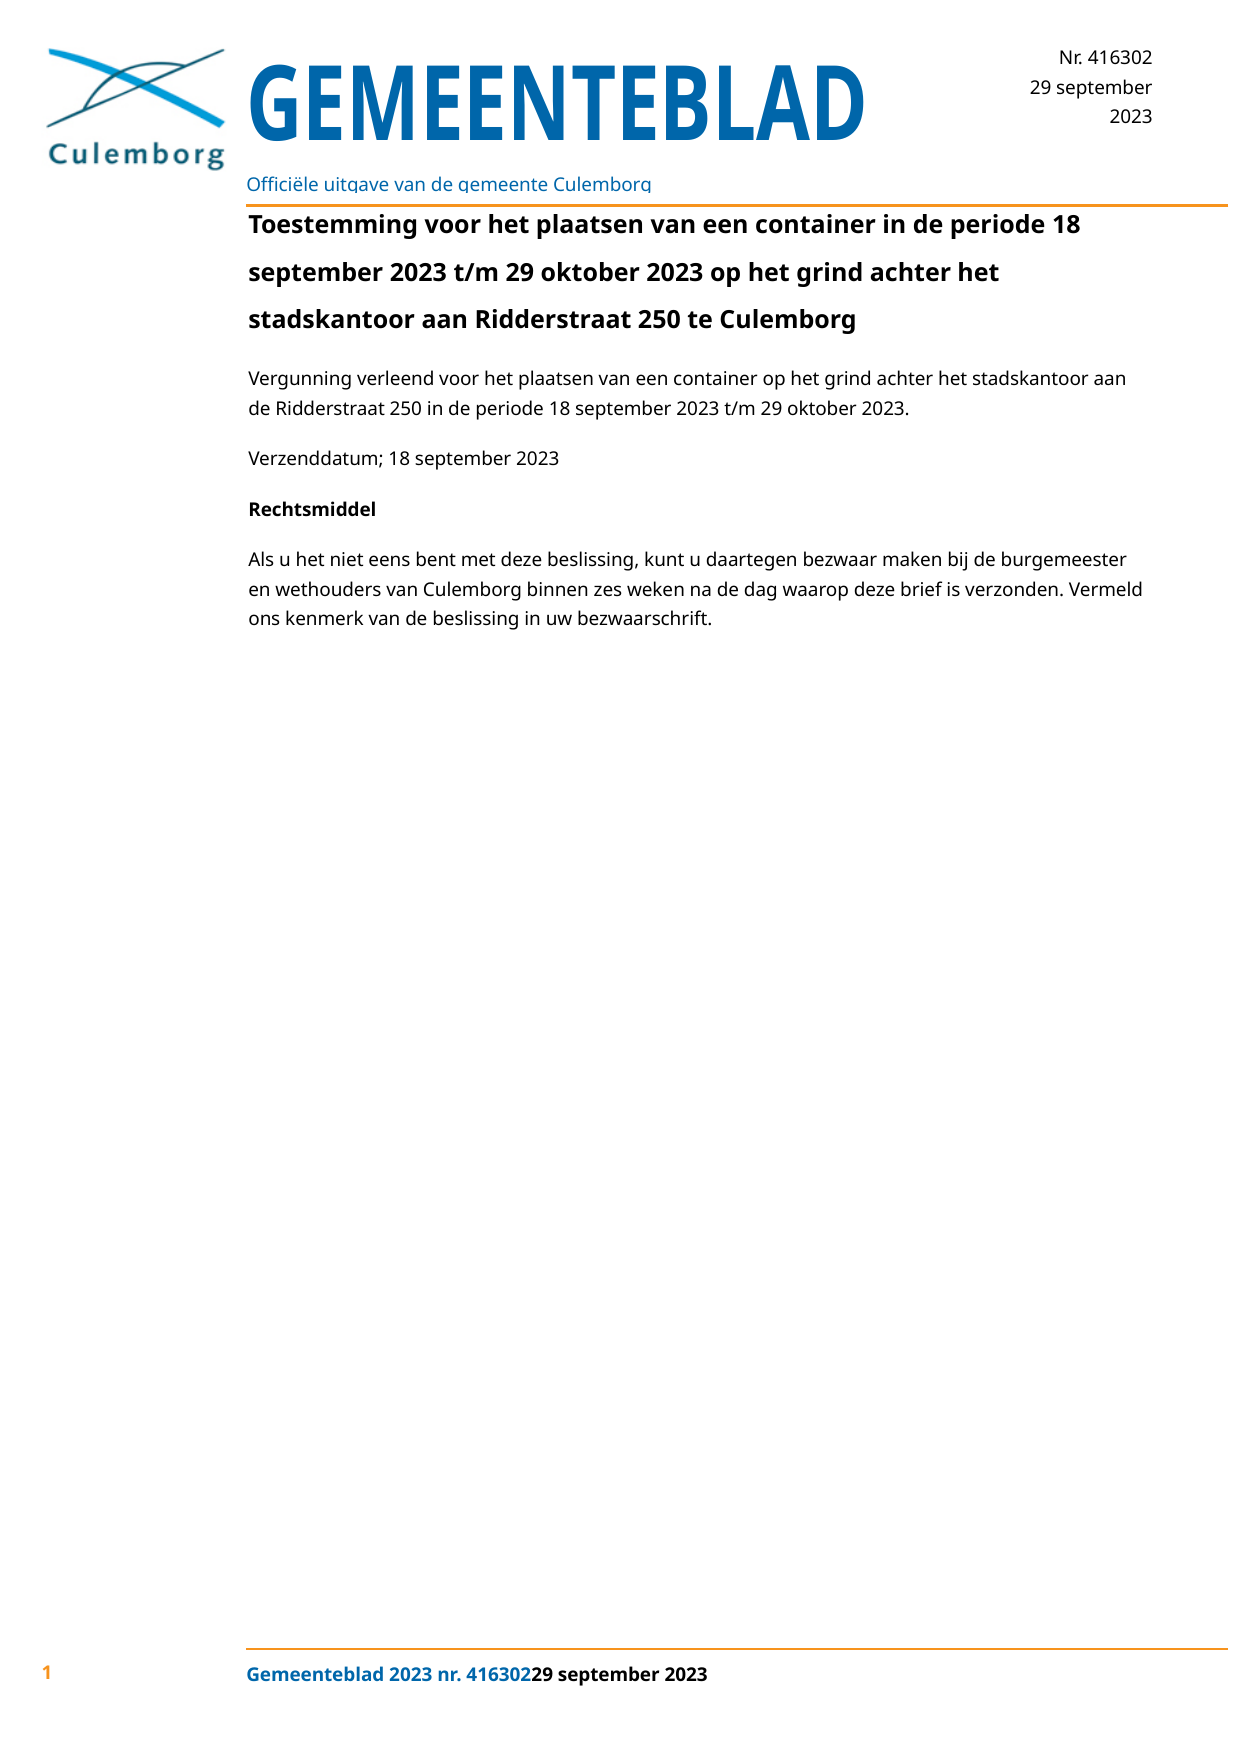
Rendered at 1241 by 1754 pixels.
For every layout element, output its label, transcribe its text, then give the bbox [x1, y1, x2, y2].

text Rechtsmiddel [248, 496, 1152, 522]
text Als u het niet eens bent met deze beslissing, kunt u daartegen bezwaar maken bij de burgemeester en wethouders van Culemborg binnen zes weken na de dag waarop deze brief is verzonden. Vermeld ons kenmerk van de beslissing in uw bezwaarschrift. [248, 546, 1152, 631]
text Verzenddatum; 18 september 2023 [248, 446, 1152, 471]
text Toestemming voor het plaatsen van een container in de periode 18 september 2023 t/m 29 oktober 2023 op het grind achter het stadskantoor aan Ridderstraat 250 te Culemborg [248, 207, 1152, 336]
text Vergunning verleend voor het plaatsen van een container op het grind achter het stadskantoor aan de Ridderstraat 250 in de periode 18 september 2023 t/m 29 oktober 2023. [248, 366, 1152, 421]
picture [41, 47, 231, 172]
